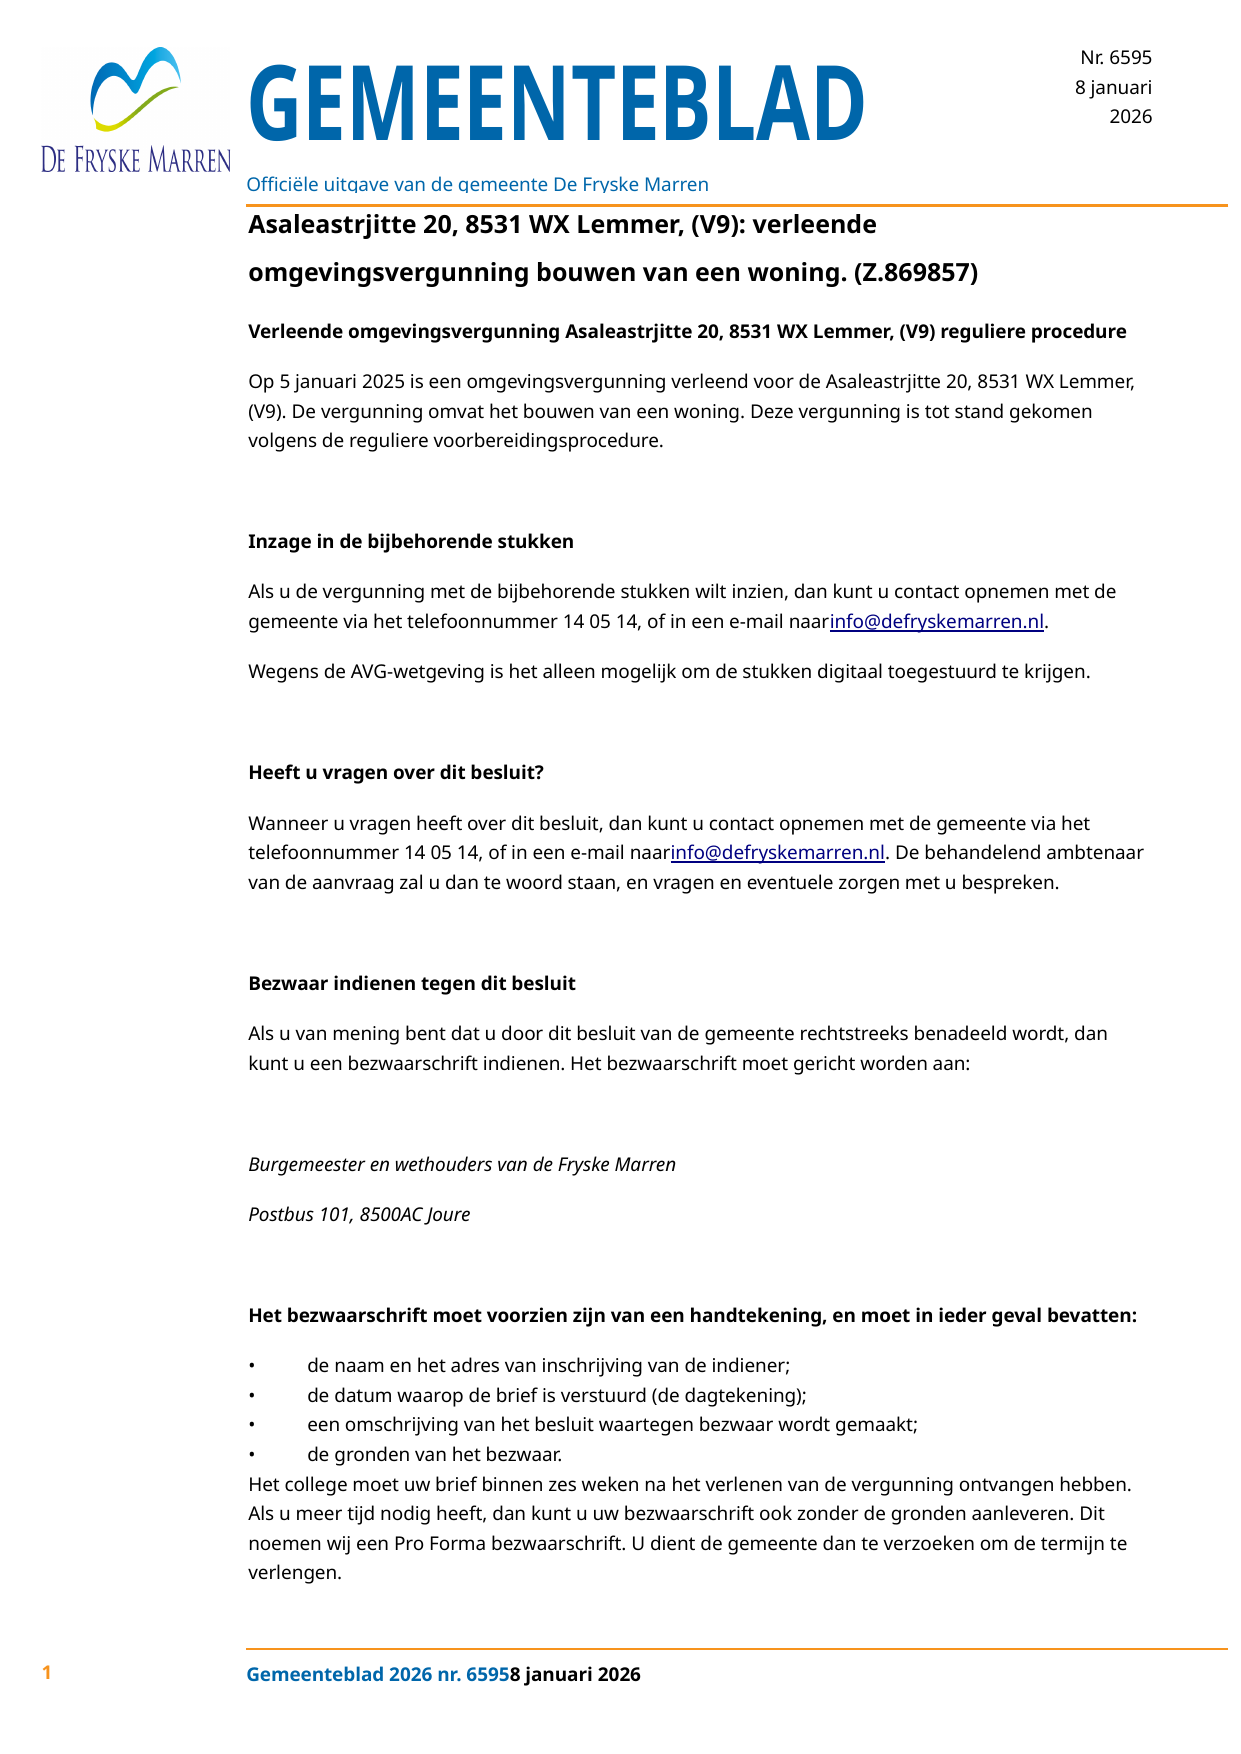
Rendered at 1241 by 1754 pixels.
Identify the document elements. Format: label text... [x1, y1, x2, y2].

list een omschrijving van het besluit waartegen bezwaar wordt gemaakt; [248, 1412, 1152, 1437]
text Wegens de AVG-wetgeving is het alleen mogelijk om de stukken digitaal toegestuurd te krijgen. [248, 659, 1152, 684]
text Op 5 januari 2025 is een omgevingsvergunning verleend voor de Asaleastrjitte 20, 8531 WX Lemmer, (V9). De vergunning omvat het bouwen van een woning. Deze vergunning is tot stand gekomen volgens de reguliere voorbereidingsprocedure. [248, 368, 1152, 453]
text Als u van mening bent dat u door dit besluit van de gemeente rechtstreeks benadeeld wordt, dan kunt u een bezwaarschrift indienen. Het bezwaarschrift moet gericht worden aan: [248, 1020, 1152, 1076]
text Heeft u vragen over dit besluit? [248, 759, 1152, 785]
text Burgemeester en wethouders van de Fryske Marren [248, 1151, 1152, 1177]
list de naam en het adres van inschrijving van de indiener; [248, 1352, 1152, 1378]
list de gronden van het bezwaar. [248, 1441, 1152, 1467]
text Het bezwaarschrift moet voorzien zijn van een handtekening, en moet in ieder geval bevatten: [248, 1302, 1152, 1328]
text Wanneer u vragen heeft over dit besluit, dan kunt u contact opnemen met de gemeente via het telefoonnummer 14 05 14, of in een e-mail naarinfo@defryskemarren.nl. De behandelend ambtenaar van de aanvraag zal u dan te woord staan, en vragen en eventuele zorgen met u bespreken. [248, 810, 1152, 895]
text Inzage in de bijbehorende stukken [248, 528, 1152, 554]
text Asaleastrjitte 20, 8531 WX Lemmer, (V9): verleende omgevingsvergunning bouwen van een woning. (Z.869857) [248, 207, 1152, 288]
text Als u de vergunning met de bijbehorende stukken wilt inzien, dan kunt u contact opnemen met de gemeente via het telefoonnummer 14 05 14, of in een e-mail naarinfo@defryskemarren.nl. [248, 579, 1152, 634]
text Het college moet uw brief binnen zes weken na het verlenen van de vergunning ontvangen hebben. Als u meer tijd nodig heeft, dan kunt u uw bezwaarschrift ook zonder de gronden aanleveren. Dit noemen wij een Pro Forma bezwaarschrift. U dient de gemeente dan te verzoeken om de termijn te verlengen. [248, 1471, 1152, 1585]
text Bezwaar indienen tegen dit besluit [248, 970, 1152, 996]
picture [41, 47, 231, 172]
text Verleende omgevingsvergunning Asaleastrjitte 20, 8531 WX Lemmer, (V9) reguliere procedure [248, 318, 1152, 344]
text Postbus 101, 8500AC Joure [248, 1201, 1152, 1227]
list de datum waarop de brief is verstuurd (de dagtekening); [248, 1382, 1152, 1408]
